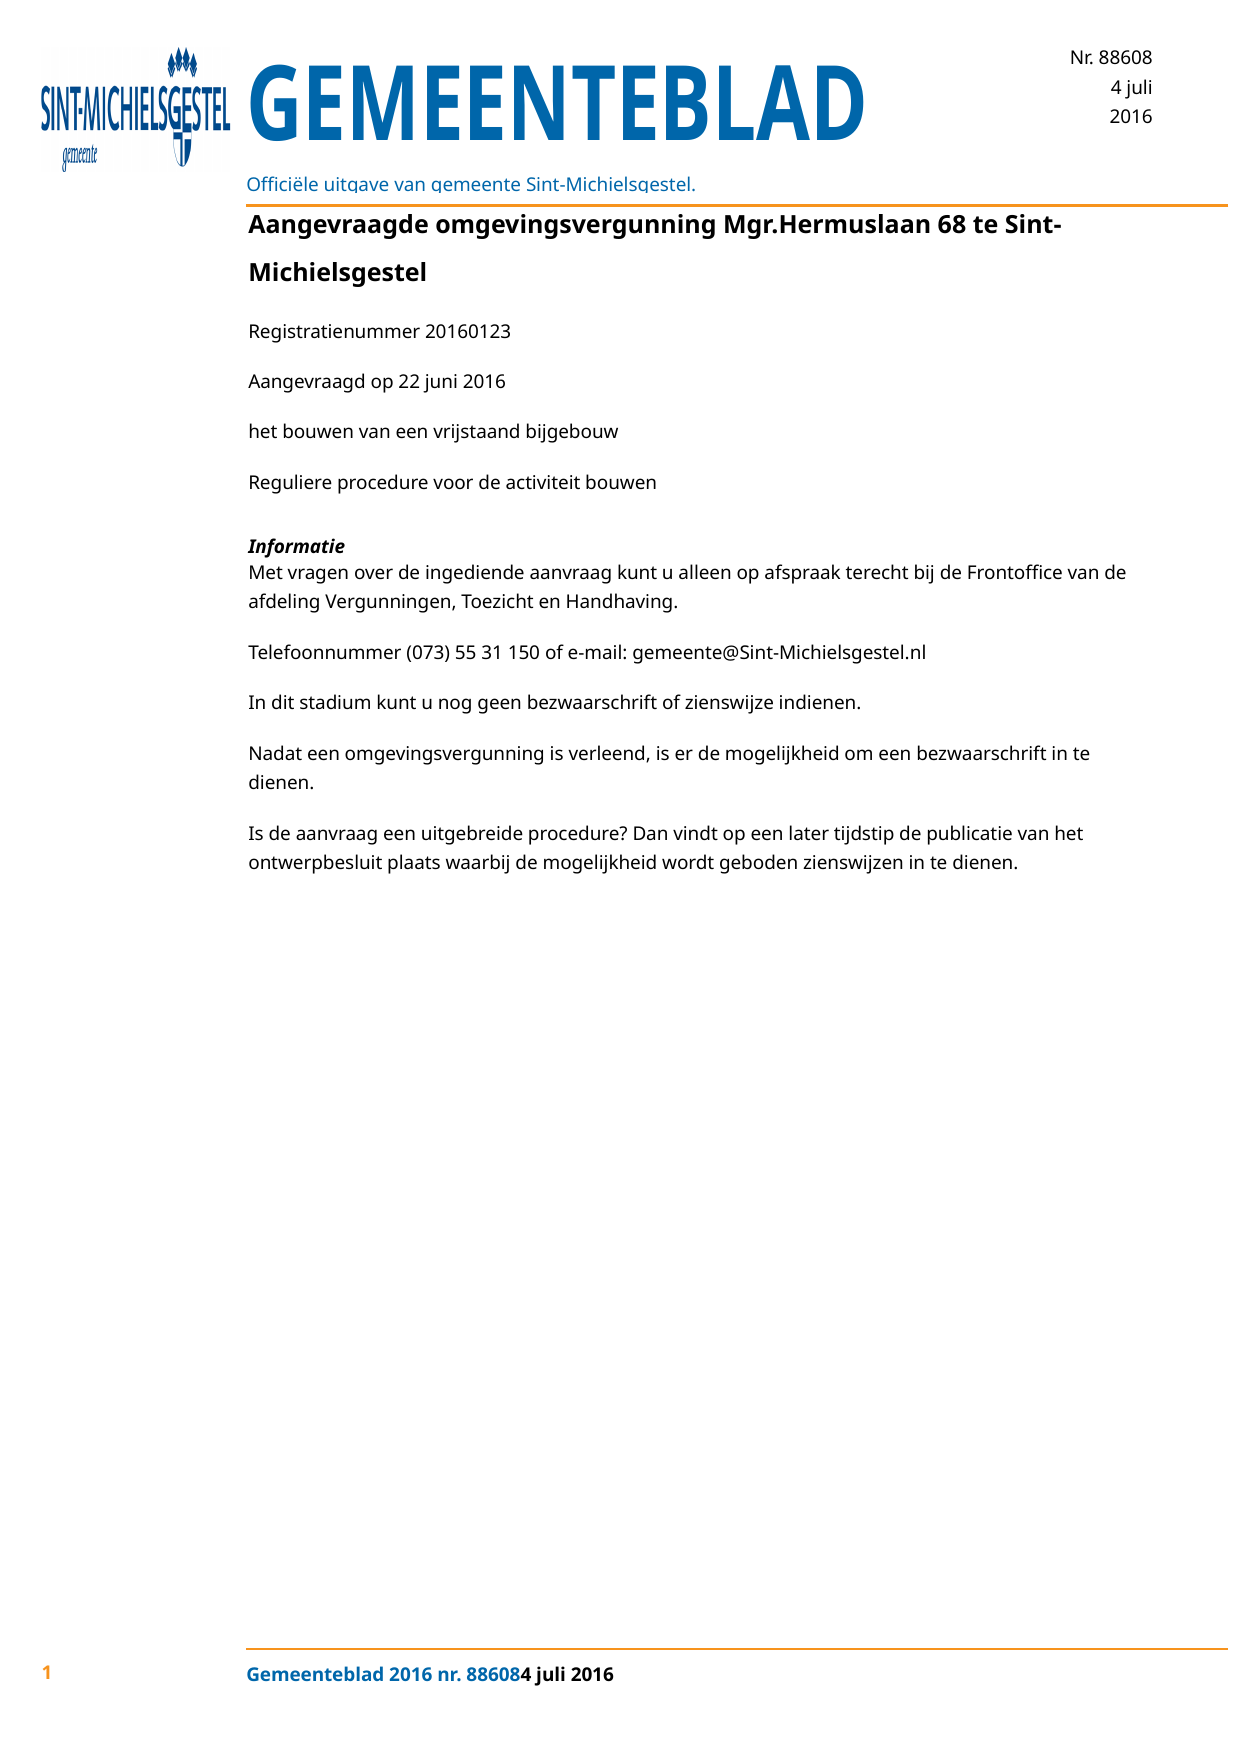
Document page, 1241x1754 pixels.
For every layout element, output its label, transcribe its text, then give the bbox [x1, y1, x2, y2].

text Aangevraagd op 22 juni 2016 [248, 368, 1152, 394]
text Nadat een omgevingsvergunning is verleend, is er de mogelijkheid om een bezwaarschrift in te dienen. [248, 740, 1152, 795]
text Telefoonnummer (073) 55 31 150 of e-mail: gemeente@Sint-Michielsgestel.nl [248, 639, 1152, 664]
text In dit stadium kunt u nog geen bezwaarschrift of zienswijze indienen. [248, 689, 1152, 715]
text Is de aanvraag een uitgebreide procedure? Dan vindt op een later tijdstip de publicatie van het ontwerpbesluit plaats waarbij de mogelijkheid wordt geboden zienswijzen in te dienen. [248, 820, 1152, 875]
text Met vragen over de ingediende aanvraag kunt u alleen op afspraak terecht bij de Frontoffice van de afdeling Vergunningen, Toezicht en Handhaving. [248, 559, 1152, 614]
picture [41, 47, 231, 172]
text Aangevraagde omgevingsvergunning Mgr.Hermuslaan 68 te Sint-Michielsgestel [248, 207, 1152, 288]
text Reguliere procedure voor de activiteit bouwen [248, 469, 1152, 495]
text Registratienummer 20160123 [248, 318, 1152, 344]
text het bouwen van een vrijstaand bijgebouw [248, 419, 1152, 444]
text Informatie [248, 533, 1152, 559]
